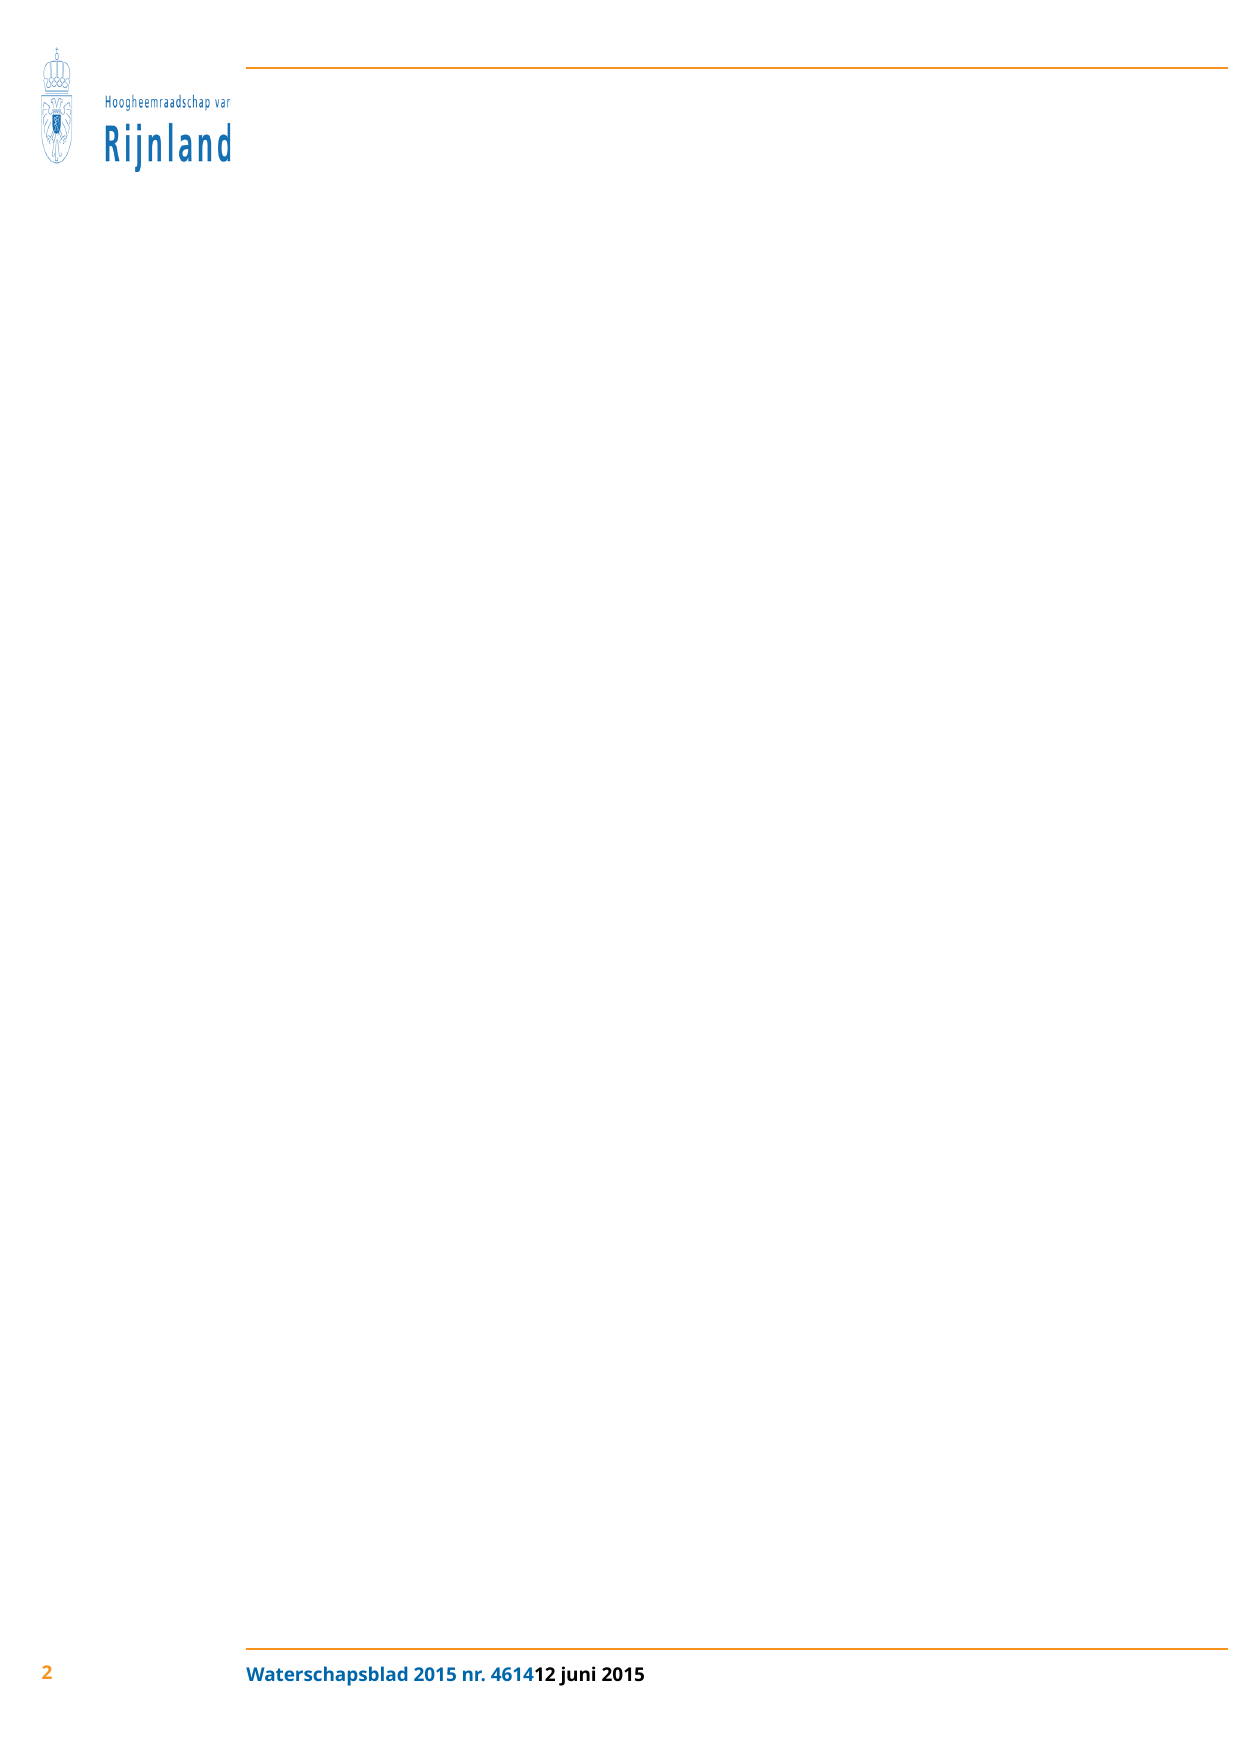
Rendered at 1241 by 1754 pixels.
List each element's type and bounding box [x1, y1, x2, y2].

picture [41, 47, 231, 172]
